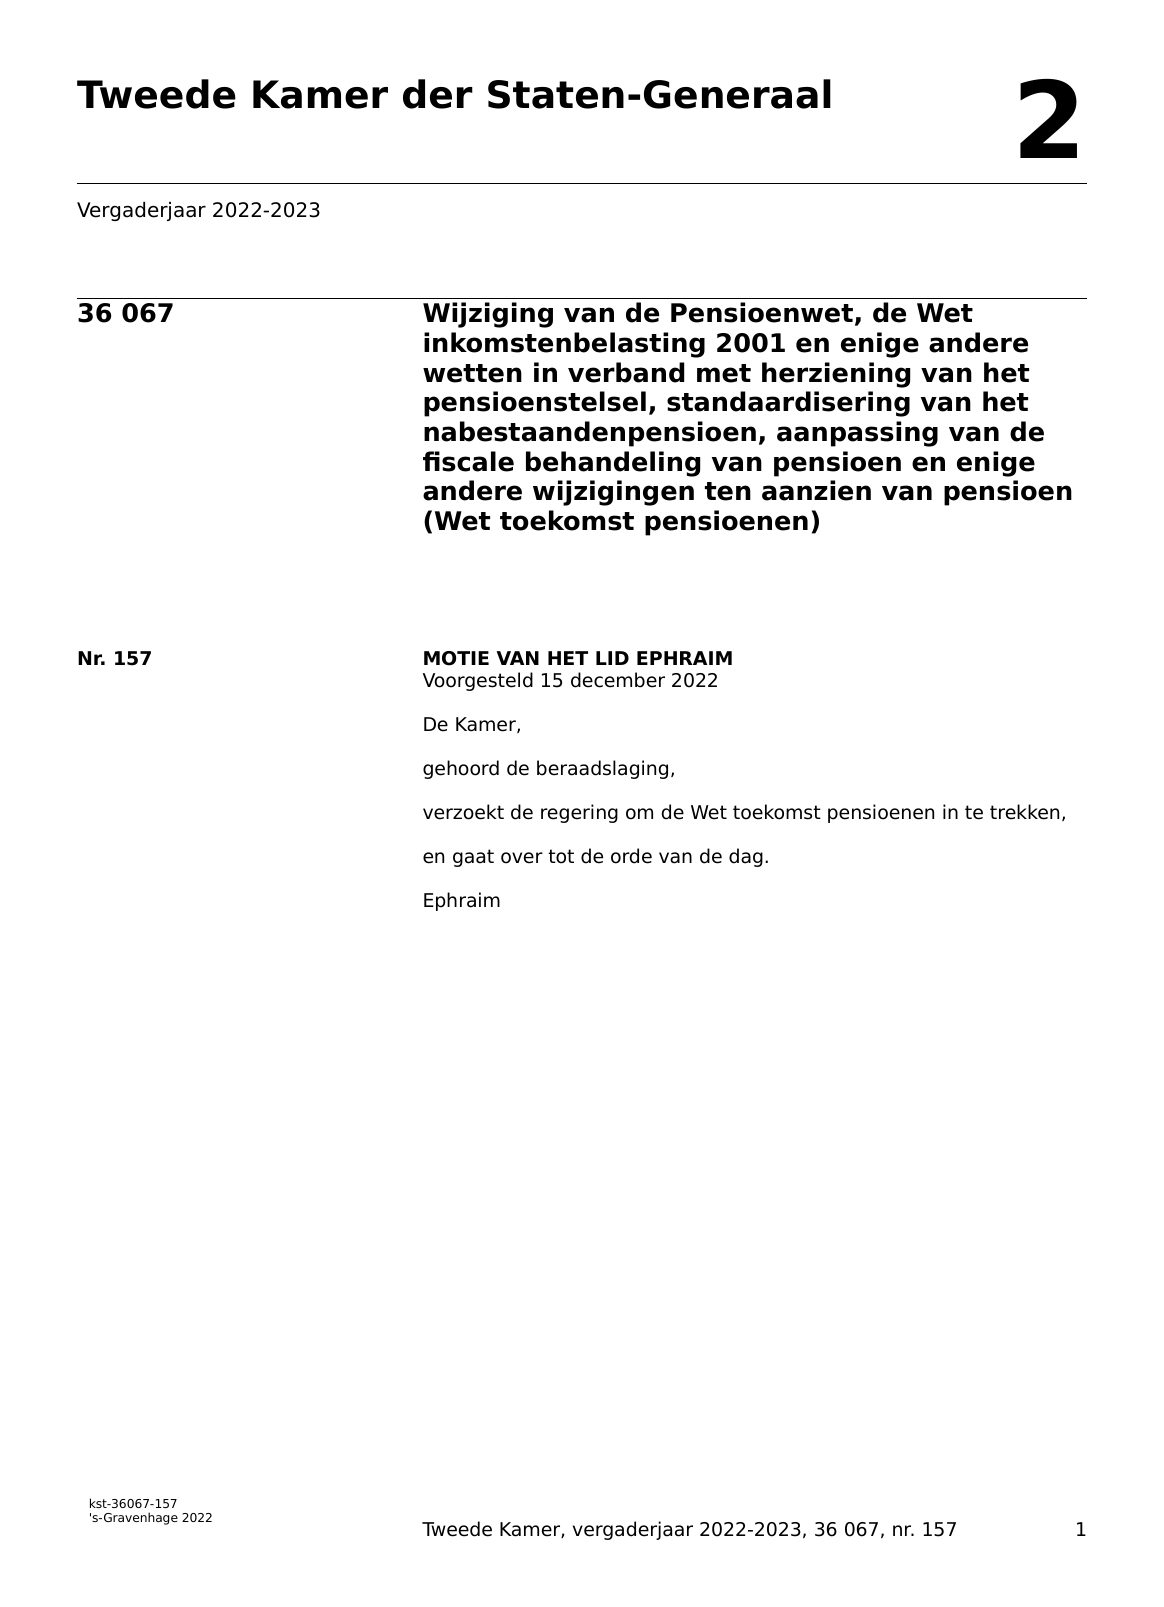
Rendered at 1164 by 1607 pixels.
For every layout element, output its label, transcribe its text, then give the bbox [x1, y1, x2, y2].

subtitle Nr. 157 MOTIE VAN HET LID EPHRAIM [77, 647, 1087, 669]
text Ephraim [422, 890, 1087, 912]
text verzoekt de regering om de Wet toekomst pensioenen in te trekken, [422, 802, 1087, 824]
text De Kamer, [422, 714, 1087, 736]
text kst-36067-157 [88, 1497, 323, 1511]
text gehoord de beraadslaging, [422, 758, 1087, 780]
text en gaat over tot de orde van de dag. [422, 846, 1087, 868]
text 's-Gravenhage 2022 [88, 1511, 323, 1525]
text Voorgesteld 15 december 2022 [422, 669, 1087, 691]
table_header Tweede Kamer der Staten-Generaal [77, 59, 886, 183]
table_header 2 [886, 59, 1087, 183]
subtitle 36 067 Wijziging van de Pensioenwet, de Wet inkomstenbelasting 2001 en enige andere wetten in verband met herziening van het pensioenstelsel, standaardisering van het nabestaandenpensioen, aanpassing van de fiscale behandeling van pensioen en enige andere wijzigingen ten aanzien van pensioen (Wet toekomst pensioenen) [77, 299, 1087, 536]
table_cell Vergaderjaar 2022-2023 [77, 184, 1087, 298]
